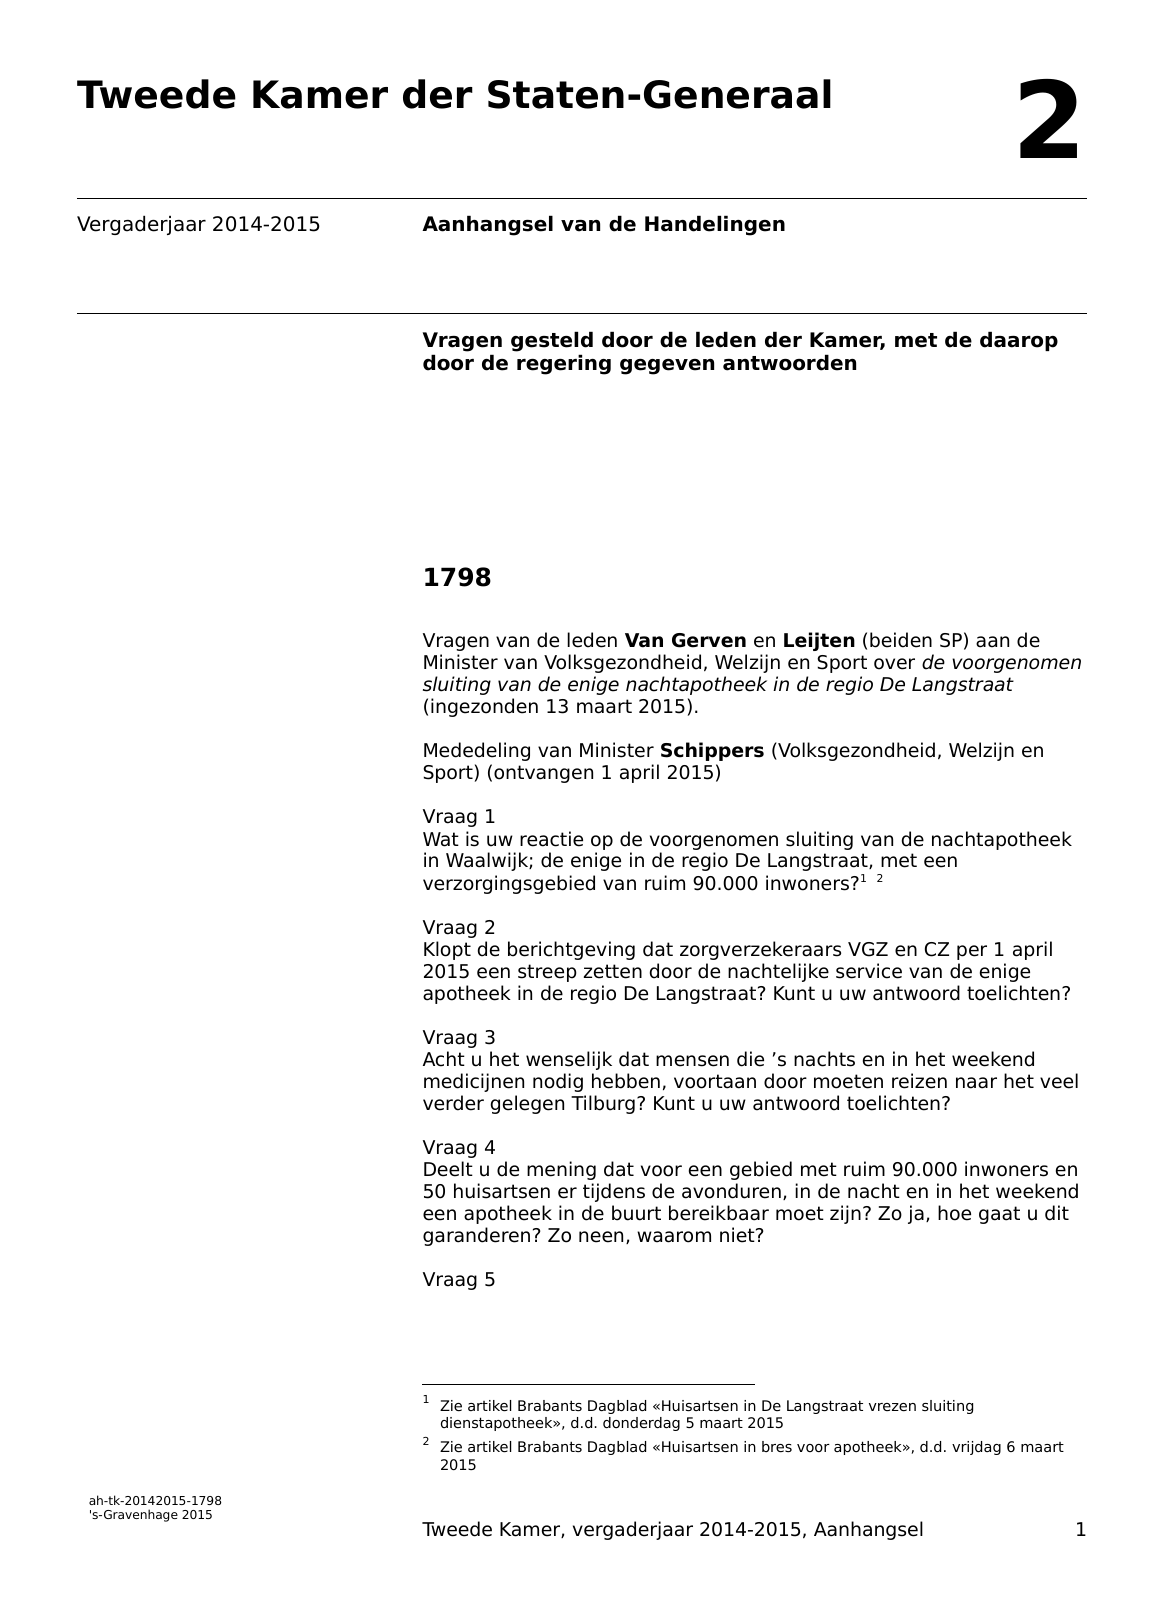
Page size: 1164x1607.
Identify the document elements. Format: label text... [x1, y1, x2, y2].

table_cell Vragen gesteld door de leden der Kamer, met de daarop door de regering gegeven antwoorden [422, 314, 1087, 375]
text ah-tk-20142015-1798 [88, 1494, 323, 1508]
text Vraag 1 [422, 806, 1087, 828]
table_cell [77, 314, 422, 375]
text Zie artikel Brabants Dagblad «Huisartsen in De Langstraat vrezen sluiting dienstapotheek», d.d. donderdag 5 maart 2015 [422, 1393, 1087, 1432]
table_header 2 [886, 59, 1087, 198]
text Klopt de berichtgeving dat zorgverzekeraars VGZ en CZ per 1 april 2015 een streep zetten door de nachtelijke service van de enige apotheek in de regio De Langstraat? Kunt u uw antwoord toelichten? [422, 938, 1087, 1004]
text Mededeling van Minister Schippers (Volksgezondheid, Welzijn en Sport) (ontvangen 1 april 2015) [422, 740, 1087, 784]
table_cell Aanhangsel van de Handelingen [422, 199, 1087, 313]
text Acht u het wenselijk dat mensen die ’s nachts en in het weekend medicijnen nodig hebben, voortaan door moeten reizen naar het veel verder gelegen Tilburg? Kunt u uw antwoord toelichten? [422, 1049, 1087, 1114]
text Vraag 4 [422, 1137, 1087, 1159]
text Vraag 3 [422, 1027, 1087, 1049]
text Deelt u de mening dat voor een gebied met ruim 90.000 inwoners en 50 huisartsen er tijdens de avonduren, in de nacht en in het weekend een apotheek in de buurt bereikbaar moet zijn? Zo ja, hoe gaat u dit garanderen? Zo neen, waarom niet? [422, 1159, 1087, 1247]
text Zie artikel Brabants Dagblad «Huisartsen in bres voor apotheek», d.d. vrijdag 6 maart 2015 [422, 1435, 1087, 1474]
table_header Tweede Kamer der Staten-Generaal [77, 59, 886, 198]
text 1798 [422, 563, 1087, 592]
text Wat is uw reactie op de voorgenomen sluiting van de nachtapotheek in Waalwijk; de enige in de regio De Langstraat, met een verzorgingsgebied van ruim 90.000 inwoners? [422, 828, 1087, 894]
table_cell Vergaderjaar 2014-2015 [77, 199, 422, 313]
text Vraag 5 [422, 1269, 1087, 1291]
text Vragen van de leden Van Gerven en Leijten (beiden SP) aan de Minister van Volksgezondheid, Welzijn en Sport over de voorgenomen sluiting van de enige nachtapotheek in de regio De Langstraat (ingezonden 13 maart 2015). [422, 630, 1087, 718]
text Vraag 2 [422, 917, 1087, 938]
text 's-Gravenhage 2015 [88, 1508, 323, 1522]
